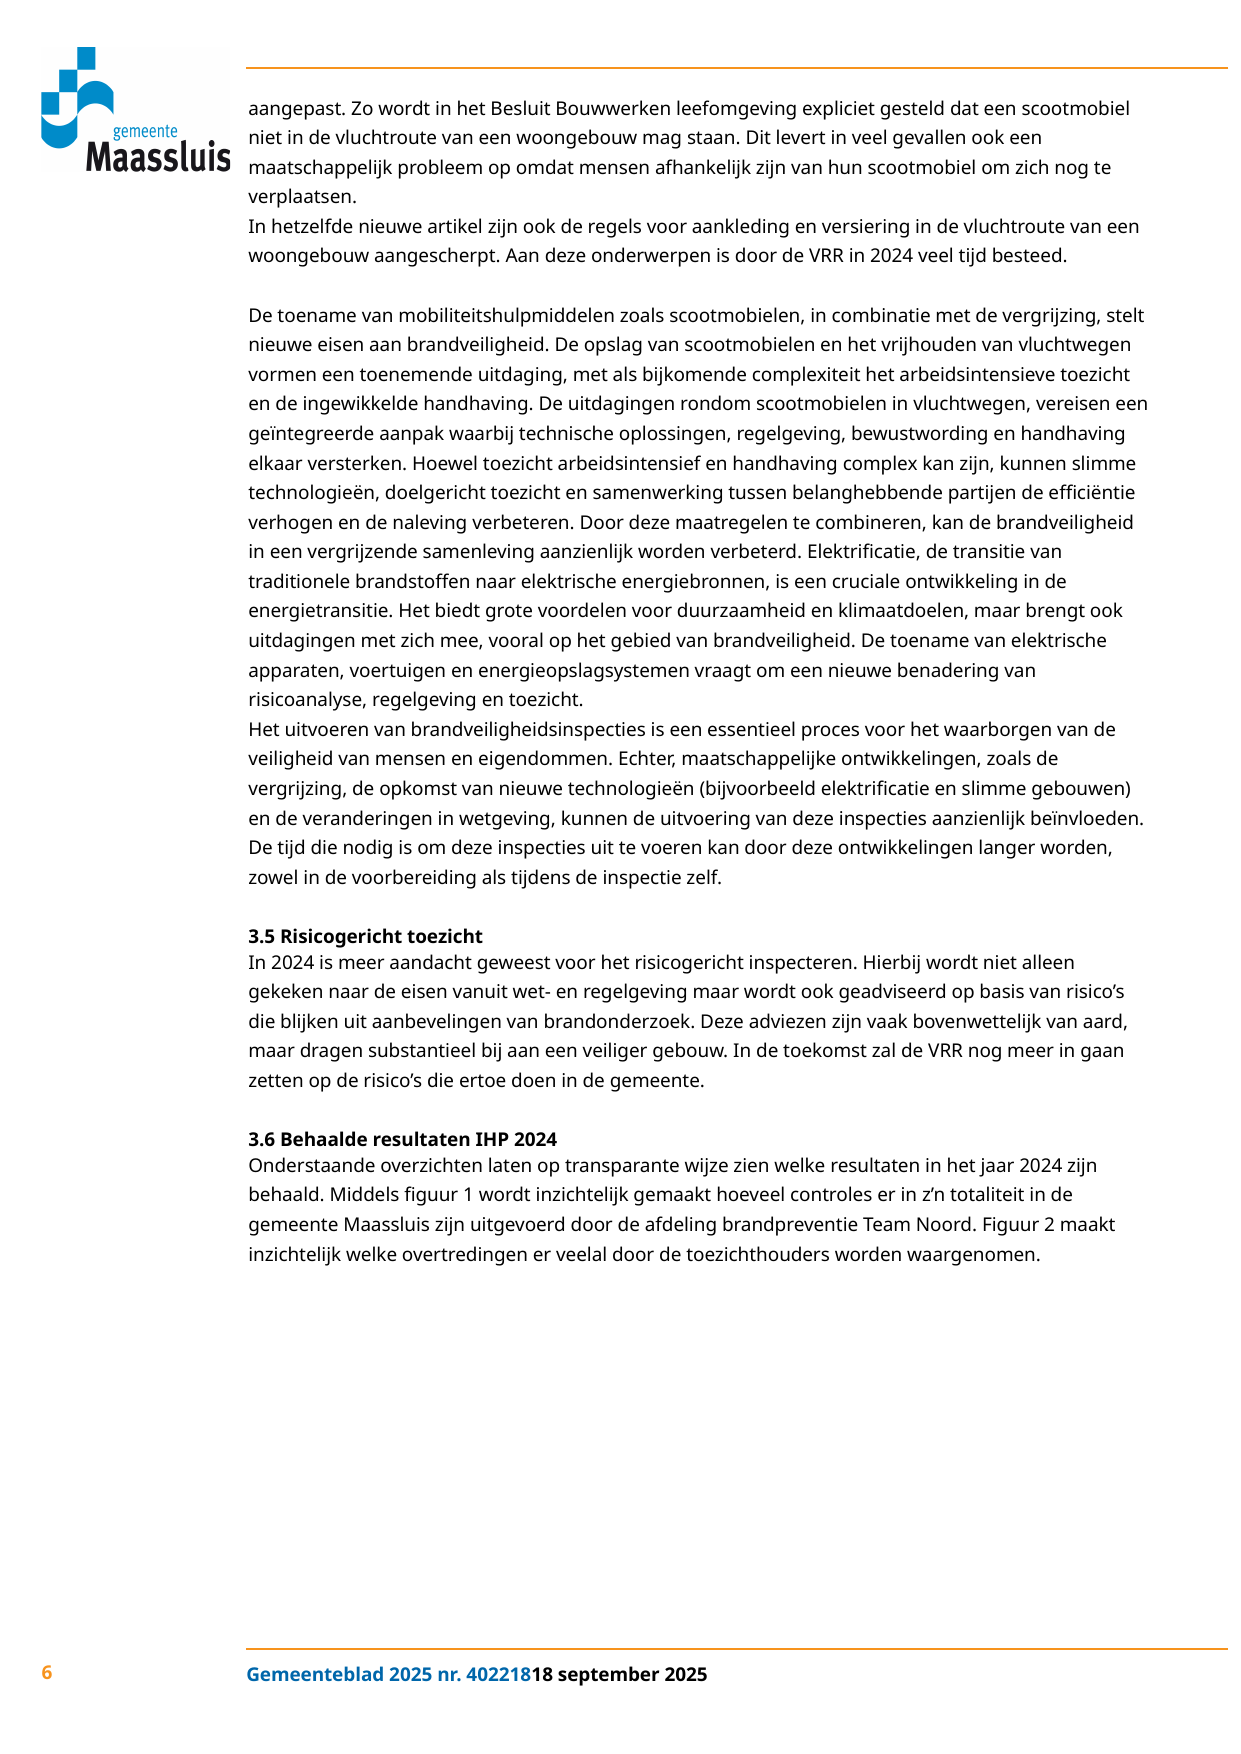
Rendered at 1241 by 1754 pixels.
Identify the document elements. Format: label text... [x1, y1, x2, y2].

text 3.6 Behaalde resultaten IHP 2024 [248, 1126, 1152, 1152]
picture [41, 47, 231, 172]
picture [41, 47, 77, 92]
text De toename van mobiliteitshulpmiddelen zoals scootmobielen, in combinatie met de vergrijzing, stelt nieuwe eisen aan brandveiligheid. De opslag van scootmobielen en het vrijhouden van vluchtwegen vormen een toenemende uitdaging, met als bijkomende complexiteit het arbeidsintensieve toezicht en de ingewikkelde handhaving. De uitdagingen rondom scootmobielen in vluchtwegen, vereisen een geïntegreerde aanpak waarbij technische oplossingen, regelgeving, bewustwording en handhaving elkaar versterken. Hoewel toezicht arbeidsintensief en handhaving complex kan zijn, kunnen slimme technologieën, doelgericht toezicht en samenwerking tussen belanghebbende partijen de efficiëntie verhogen en de naleving verbeteren. Door deze maatregelen te combineren, kan de brandveiligheid in een vergrijzende samenleving aanzienlijk worden verbeterd. Elektrificatie, de transitie van traditionele brandstoffen naar elektrische energiebronnen, is een cruciale ontwikkeling in de energietransitie. Het biedt grote voordelen voor duurzaamheid en klimaatdoelen, maar brengt ook uitdagingen met zich mee, vooral op het gebied van brandveiligheid. De toename van elektrische apparaten, voertuigen en energieopslagsystemen vraagt om een nieuwe benadering van risicoanalyse, regelgeving en toezicht. [248, 302, 1152, 712]
text Onderstaande overzichten laten op transparante wijze zien welke resultaten in het jaar 2024 zijn behaald. Middels figuur 1 wordt inzichtelijk gemaakt hoeveel controles er in z’n totaliteit in de gemeente Maassluis zijn uitgevoerd door de afdeling brandpreventie Team Noord. Figuur 2 maakt inzichtelijk welke overtredingen er veelal door de toezichthouders worden waargenomen. [248, 1152, 1152, 1267]
text Het uitvoeren van brandveiligheidsinspecties is een essentieel proces voor het waarborgen van de veiligheid van mensen en eigendommen. Echter, maatschappelijke ontwikkelingen, zoals de vergrijzing, de opkomst van nieuwe technologieën (bijvoorbeeld elektrificatie en slimme gebouwen) en de veranderingen in wetgeving, kunnen de uitvoering van deze inspecties aanzienlijk beïnvloeden. De tijd die nodig is om deze inspecties uit te voeren kan door deze ontwikkelingen langer worden, zowel in de voorbereiding als tijdens de inspectie zelf. [248, 716, 1152, 890]
text In hetzelfde nieuwe artikel zijn ook de regels voor aankleding en versiering in de vluchtroute van een woongebouw aangescherpt. Aan deze onderwerpen is door de VRR in 2024 veel tijd besteed. [248, 213, 1152, 268]
text 3.5 Risicogericht toezicht [248, 923, 1152, 949]
text aangepast. Zo wordt in het Besluit Bouwwerken leefomgeving expliciet gesteld dat een scootmobiel niet in de vluchtroute van een woongebouw mag staan. Dit levert in veel gevallen ook een maatschappelijk probleem op omdat mensen afhankelijk zijn van hun scootmobiel om zich nog te verplaatsen. [248, 95, 1152, 209]
text In 2024 is meer aandacht geweest voor het risicogericht inspecteren. Hierbij wordt niet alleen gekeken naar de eisen vanuit wet- en regelgeving maar wordt ook geadviseerd op basis van risico’s die blijken uit aanbevelingen van brandonderzoek. Deze adviezen zijn vaak bovenwettelijk van aard, maar dragen substantieel bij aan een veiliger gebouw. In de toekomst zal de VRR nog meer in gaan zetten op de risico’s die ertoe doen in de gemeente. [248, 949, 1152, 1093]
